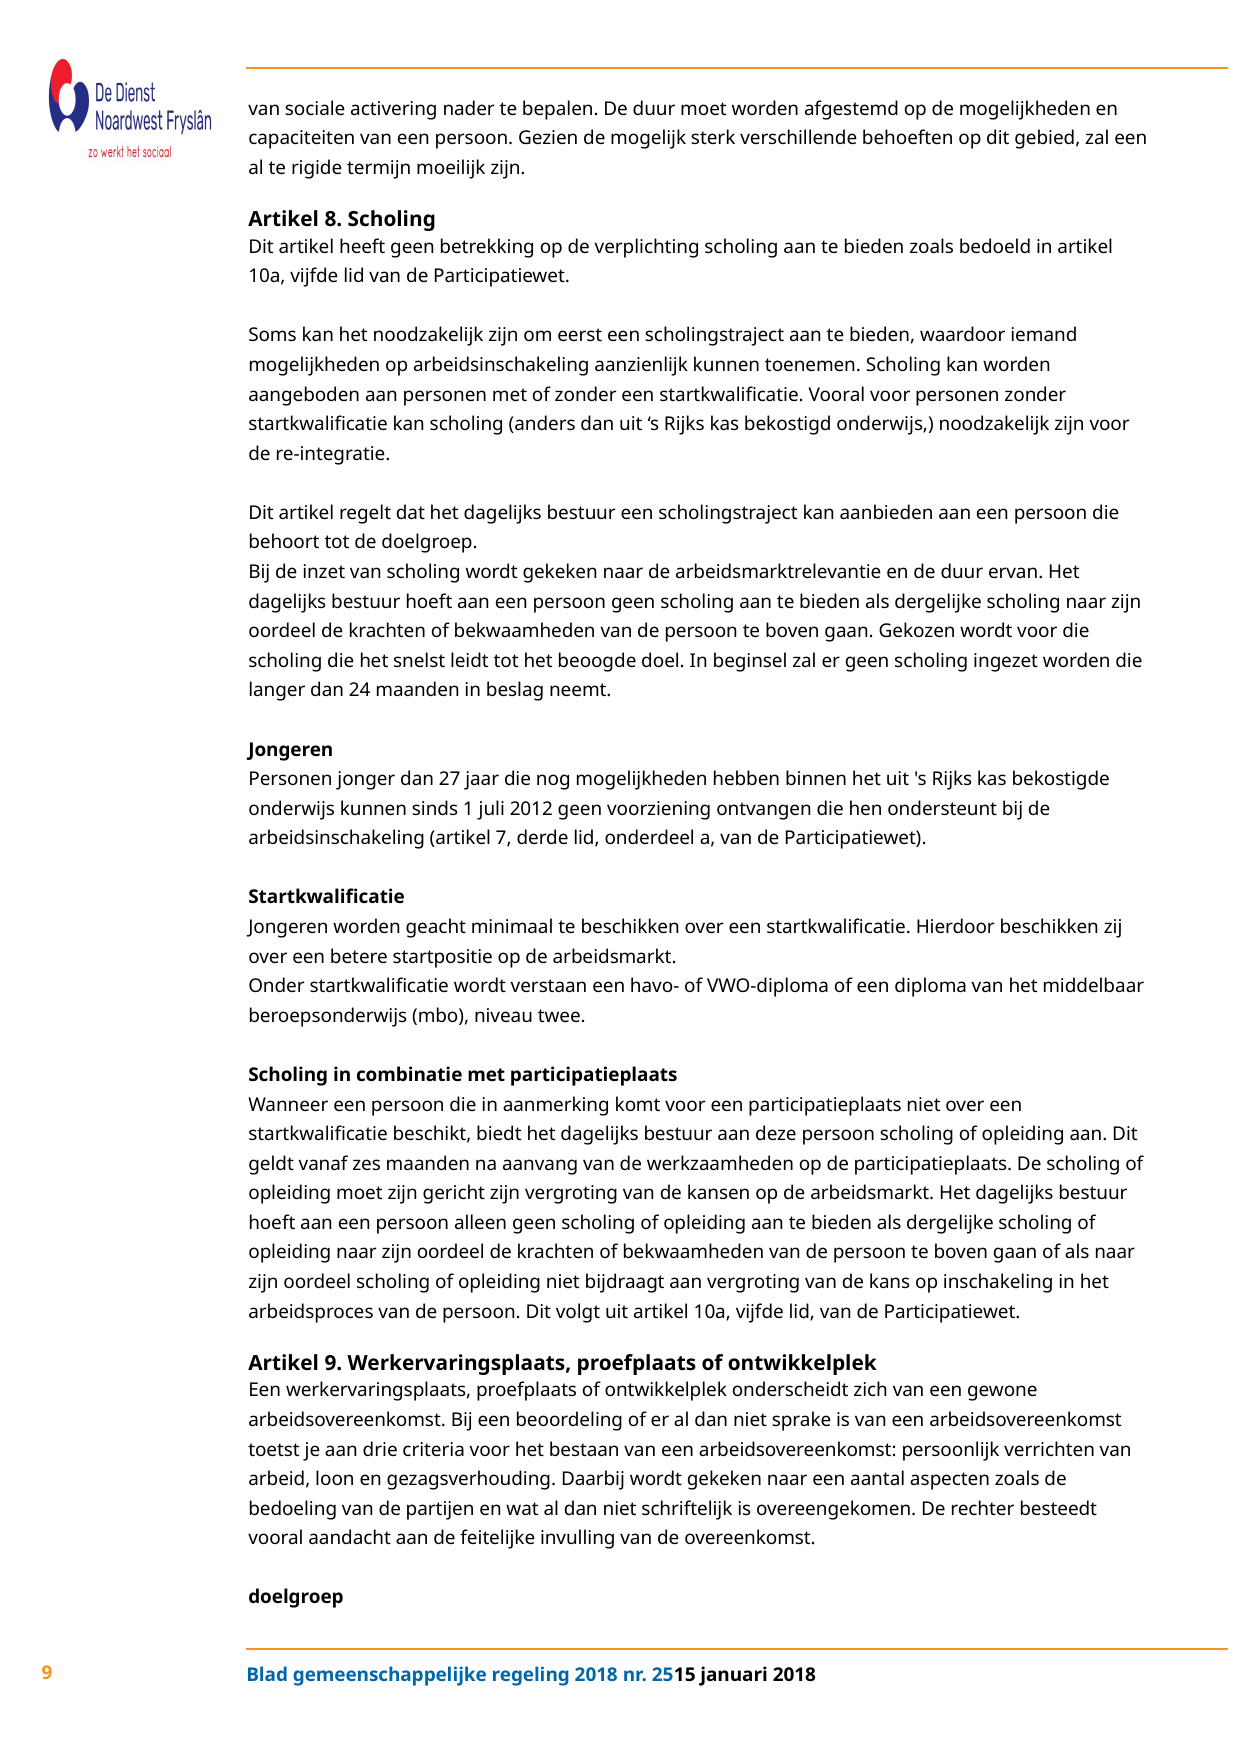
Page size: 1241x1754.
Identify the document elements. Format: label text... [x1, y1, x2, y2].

text Dit artikel regelt dat het dagelijks bestuur een scholingstraject kan aanbieden aan een persoon die behoort tot de doelgroep. [248, 499, 1152, 554]
text Startkwalificatie [248, 884, 1152, 909]
text Soms kan het noodzakelijk zijn om eerst een scholingstraject aan te bieden, waardoor iemand mogelijkheden op arbeidsinschakeling aanzienlijk kunnen toenemen. Scholing kan worden aangeboden aan personen met of zonder een startkwalificatie. Vooral voor personen zonder startkwalificatie kan scholing (anders dan uit ‘s Rijks kas bekostigd onderwijs,) noodzakelijk zijn voor de re-integratie. [248, 322, 1152, 466]
text Onder startkwalificatie wordt verstaan een havo- of VWO-diploma of een diploma van het middelbaar beroepsonderwijs (mbo), niveau twee. [248, 972, 1152, 1028]
text Wanneer een persoon die in aanmerking komt voor een participatieplaats niet over een startkwalificatie beschikt, biedt het dagelijks bestuur aan deze persoon scholing of opleiding aan. Dit geldt vanaf zes maanden na aanvang van de werkzaamheden op de participatieplaats. De scholing of opleiding moet zijn gericht zijn vergroting van de kansen op de arbeidsmarkt. Het dagelijks bestuur hoeft aan een persoon alleen geen scholing of opleiding aan te bieden als dergelijke scholing of opleiding naar zijn oordeel de krachten of bekwaamheden van de persoon te boven gaan of als naar zijn oordeel scholing of opleiding niet bijdraagt aan vergroting van de kans op inschakeling in het arbeidsproces van de persoon. Dit volgt uit artikel 10a, vijfde lid, van de Participatiewet. [248, 1091, 1152, 1323]
text doelgroep [248, 1584, 1152, 1609]
text Personen jonger dan 27 jaar die nog mogelijkheden hebben binnen het uit 's Rijks kas bekostigde onderwijs kunnen sinds 1 juli 2012 geen voorziening ontvangen die hen ondersteunt bij de arbeidsinschakeling (artikel 7, derde lid, onderdeel a, van de Participatiewet). [248, 765, 1152, 850]
text Scholing in combinatie met participatieplaats [248, 1061, 1152, 1087]
text Bij de inzet van scholing wordt gekeken naar de arbeidsmarktrelevantie en de duur ervan. Het dagelijks bestuur hoeft aan een persoon geen scholing aan te bieden als dergelijke scholing naar zijn oordeel de krachten of bekwaamheden van de persoon te boven gaan. Gekozen wordt voor die scholing die het snelst leidt tot het beoogde doel. In beginsel zal er geen scholing ingezet worden die langer dan 24 maanden in beslag neemt. [248, 558, 1152, 702]
picture [41, 47, 231, 172]
text Artikel 9. Werkervaringsplaats, proefplaats of ontwikkelplek [248, 1348, 1152, 1377]
text Een werkervaringsplaats, proefplaats of ontwikkelplek onderscheidt zich van een gewone arbeidsovereenkomst. Bij een beoordeling of er al dan niet sprake is van een arbeidsovereenkomst toetst je aan drie criteria voor het bestaan van een arbeidsovereenkomst: persoonlijk verrichten van arbeid, loon en gezagsverhouding. Daarbij wordt gekeken naar een aantal aspecten zoals de bedoeling van de partijen en wat al dan niet schriftelijk is overeengekomen. De rechter besteedt vooral aandacht aan de feitelijke invulling van de overeenkomst. [248, 1377, 1152, 1550]
text van sociale activering nader te bepalen. De duur moet worden afgestemd op de mogelijkheden en capaciteiten van een persoon. Gezien de mogelijk sterk verschillende behoeften op dit gebied, zal een al te rigide termijn moeilijk zijn. [248, 95, 1152, 180]
text Jongeren [248, 736, 1152, 761]
text Jongeren worden geacht minimaal te beschikken over een startkwalificatie. Hierdoor beschikken zij over een betere startpositie op de arbeidsmarkt. [248, 913, 1152, 968]
text Dit artikel heeft geen betrekking op de verplichting scholing aan te bieden zoals bedoeld in artikel 10a, vijfde lid van de Participatiewet. [248, 233, 1152, 288]
text Artikel 8. Scholing [248, 204, 1152, 233]
